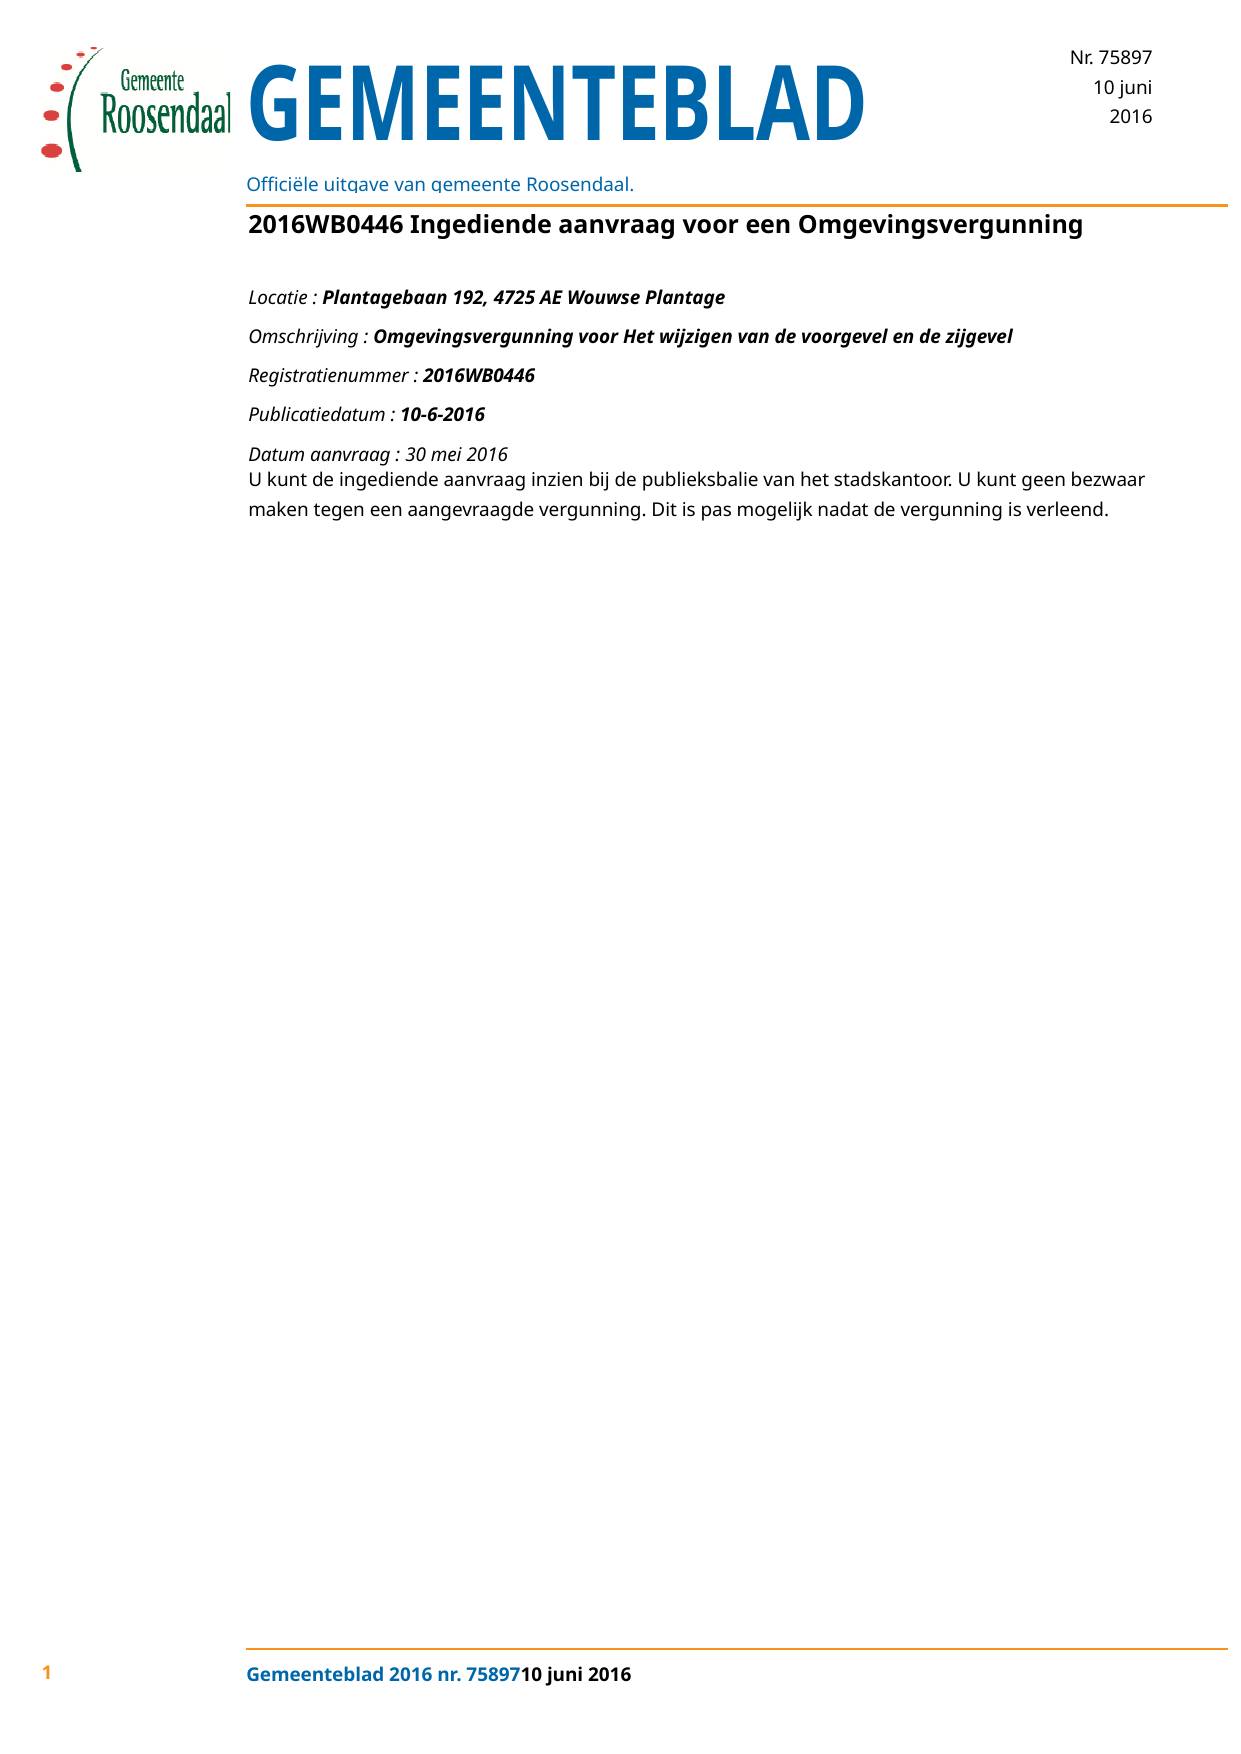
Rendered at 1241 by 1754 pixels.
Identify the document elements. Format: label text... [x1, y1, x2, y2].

text U kunt de ingediende aanvraag inzien bij de publieksbalie van het stadskantoor. U kunt geen bezwaar maken tegen een aangevraagde vergunning. Dit is pas mogelijk nadat de vergunning is verleend. [248, 467, 1152, 522]
text Publicatiedatum : 10-6-2016 [248, 402, 1152, 427]
text Datum aanvraag : 30 mei 2016 [248, 441, 1152, 467]
picture [41, 47, 231, 172]
text 2016WB0446 Ingediende aanvraag voor een Omgevingsvergunning [248, 207, 1152, 241]
text Locatie : Plantagebaan 192, 4725 AE Wouwse Plantage [248, 284, 1152, 309]
text Registratienummer : 2016WB0446 [248, 362, 1152, 388]
text Omschrijving : Omgevingsvergunning voor Het wijzigen van de voorgevel en de zijgevel [248, 323, 1152, 349]
